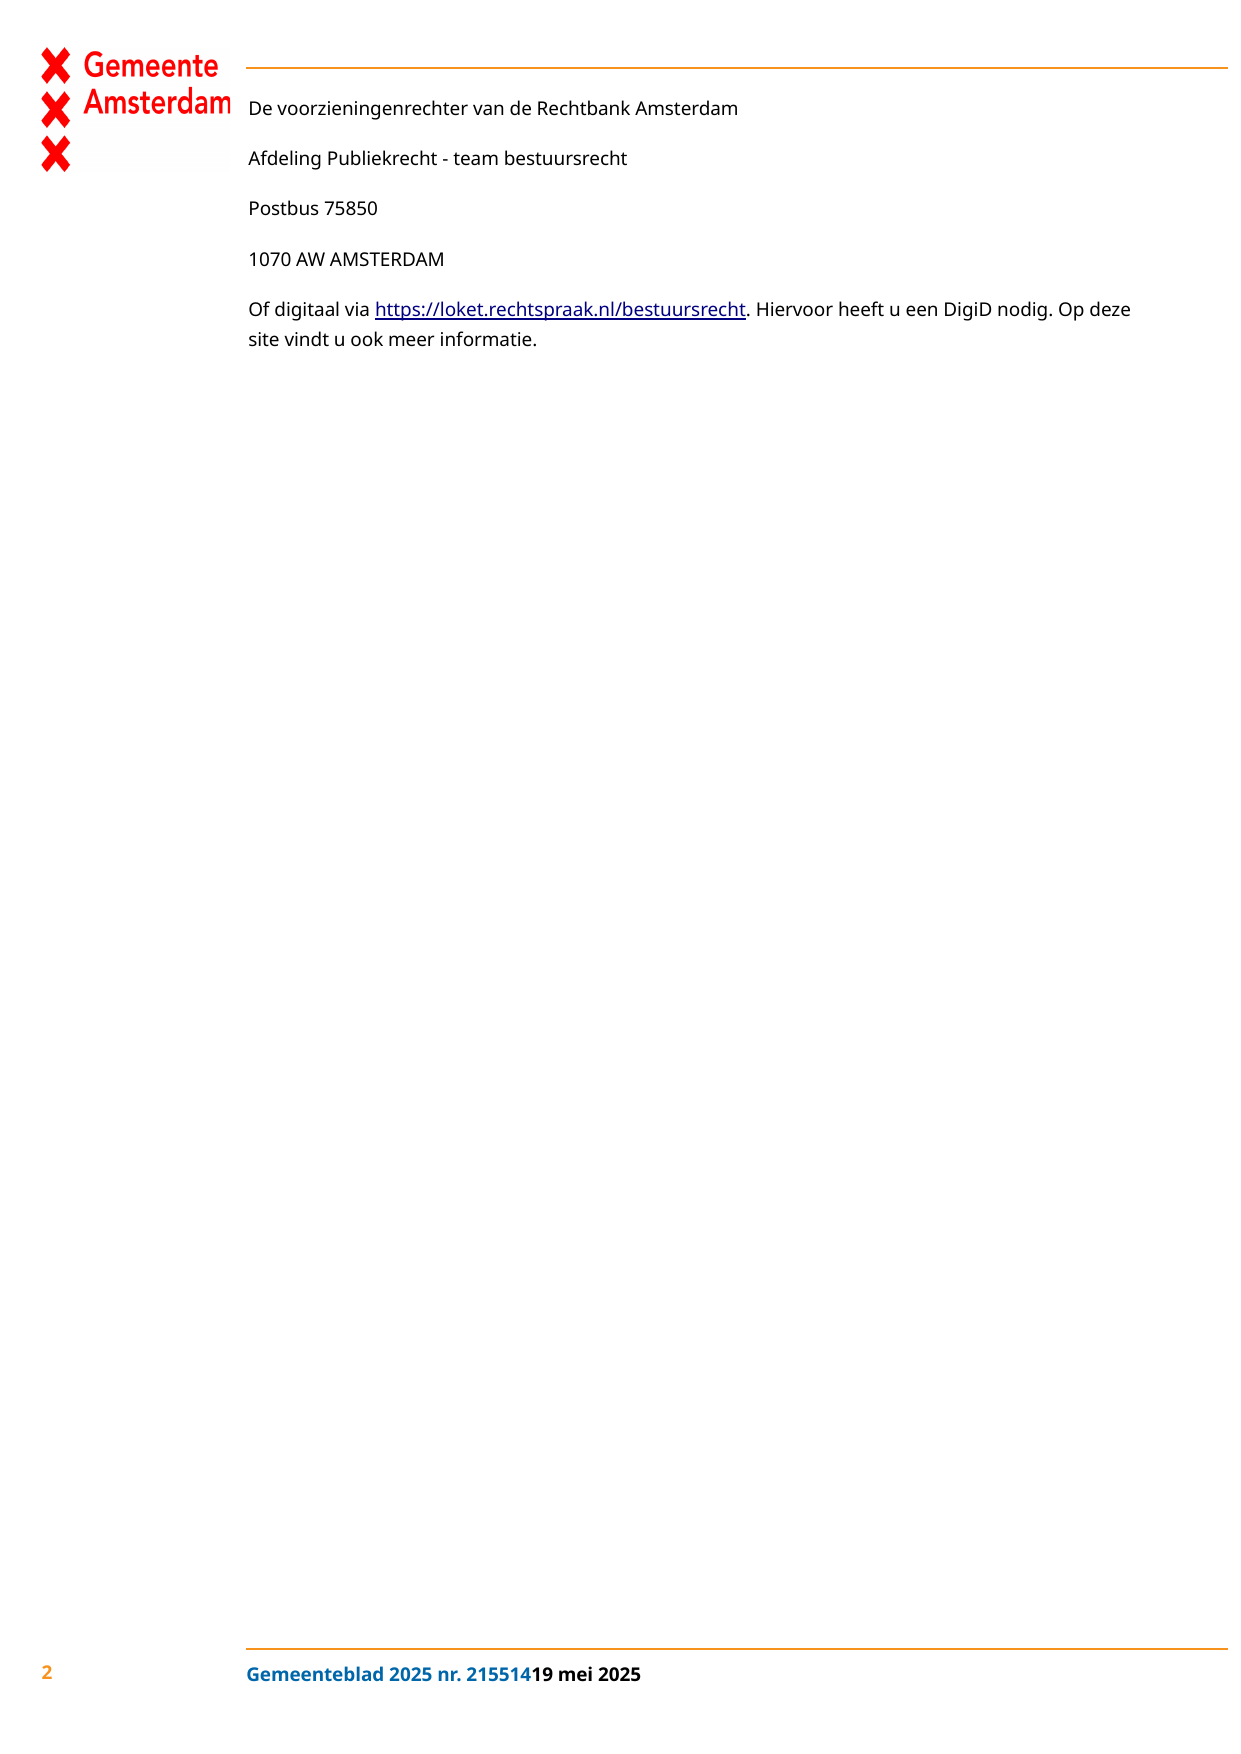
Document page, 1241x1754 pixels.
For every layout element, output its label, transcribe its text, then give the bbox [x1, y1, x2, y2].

text Postbus 75850 [248, 196, 1152, 221]
text 1070 AW AMSTERDAM [248, 246, 1152, 272]
picture [41, 47, 231, 172]
text De voorzieningenrechter van de Rechtbank Amsterdam [248, 95, 1152, 121]
text Afdeling Publiekrecht - team bestuursrecht [248, 145, 1152, 171]
text Of digitaal via https://loket.rechtspraak.nl/bestuursrecht. Hiervoor heeft u een DigiD nodig. Op deze site vindt u ook meer informatie. [248, 296, 1152, 352]
